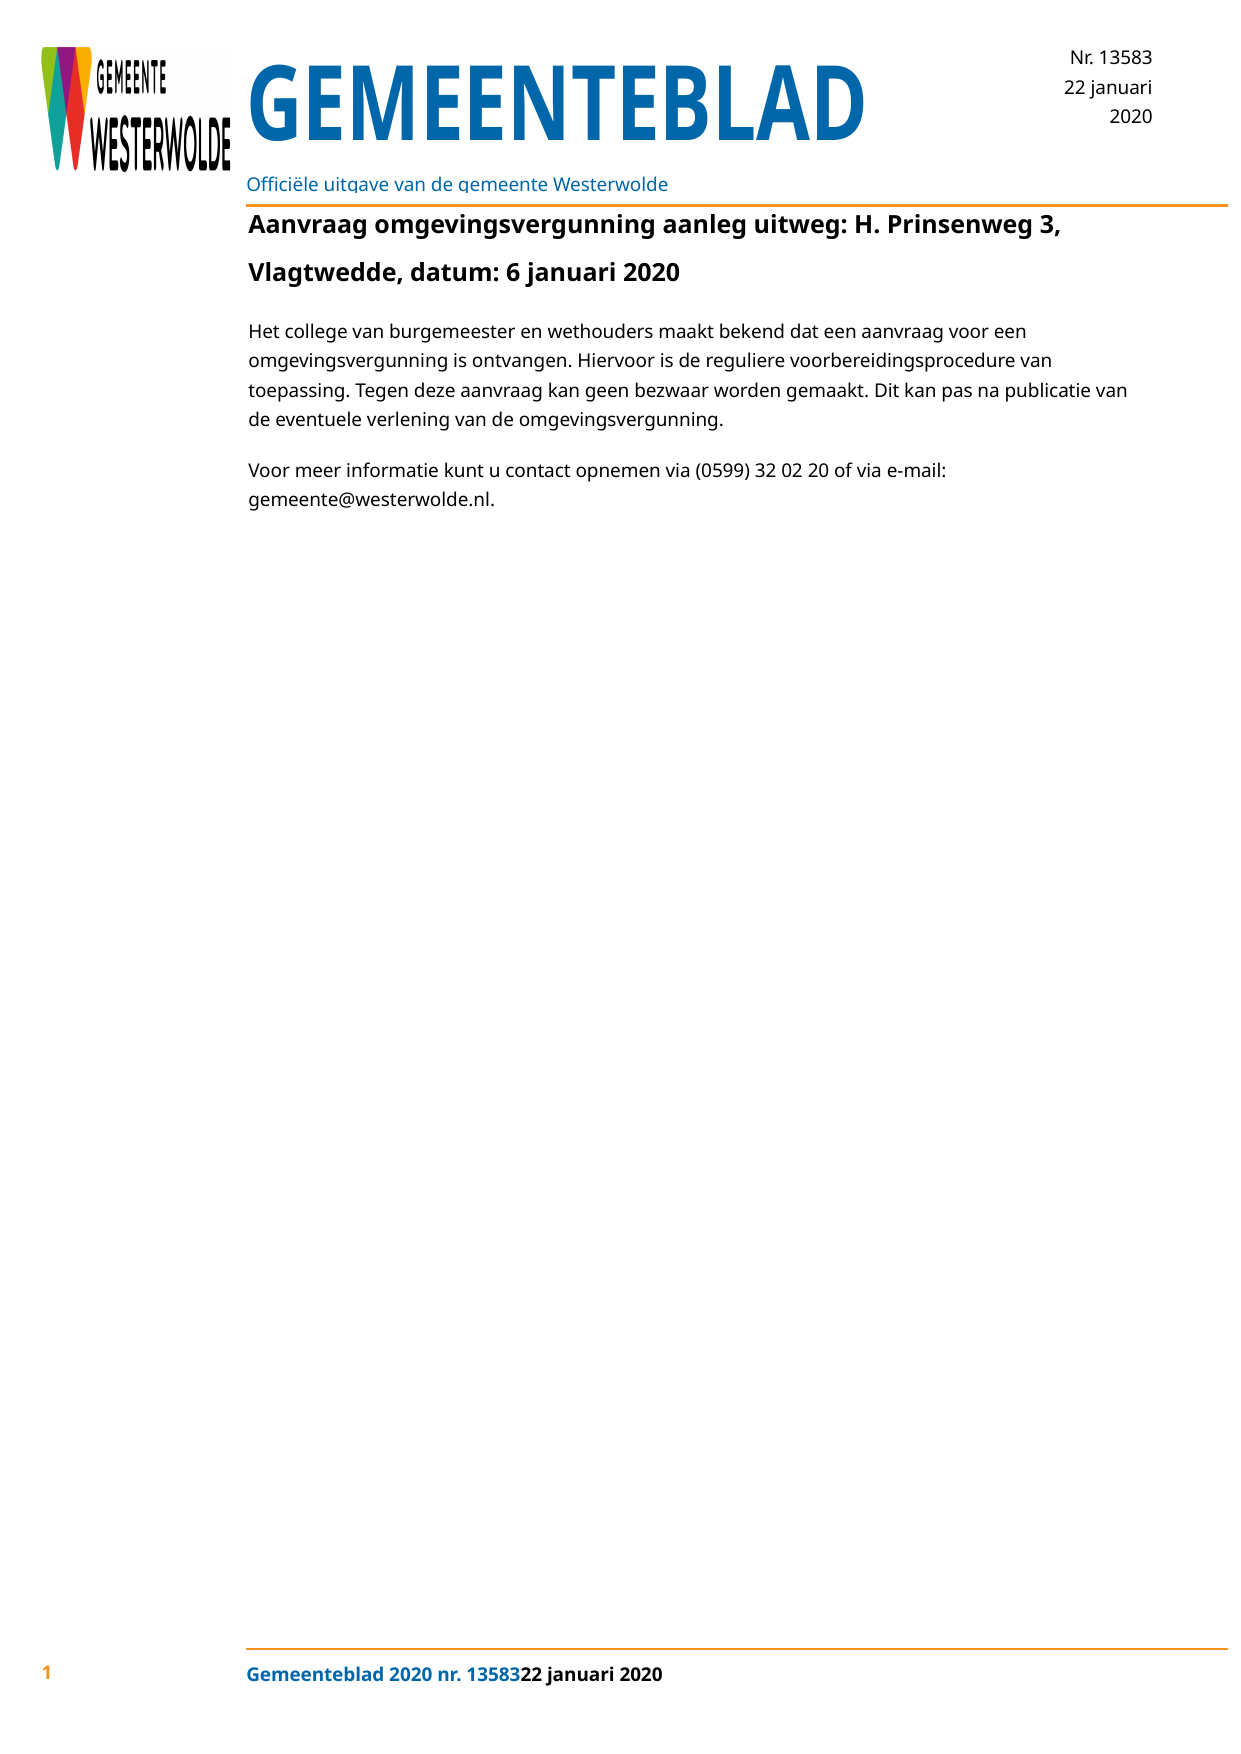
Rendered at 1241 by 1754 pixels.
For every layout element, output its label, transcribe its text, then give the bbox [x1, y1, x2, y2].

text Het college van burgemeester en wethouders maakt bekend dat een aanvraag voor een omgevingsvergunning is ontvangen. Hiervoor is de reguliere voorbereidingsprocedure van toepassing. Tegen deze aanvraag kan geen bezwaar worden gemaakt. Dit kan pas na publicatie van de eventuele verlening van de omgevingsvergunning. [248, 318, 1152, 432]
text Aanvraag omgevingsvergunning aanleg uitweg: H. Prinsenweg 3, Vlagtwedde, datum: 6 januari 2020 [248, 207, 1152, 288]
picture [41, 47, 231, 172]
text Voor meer informatie kunt u contact opnemen via (0599) 32 02 20 of via e-mail: gemeente@westerwolde.nl. [248, 457, 1152, 512]
